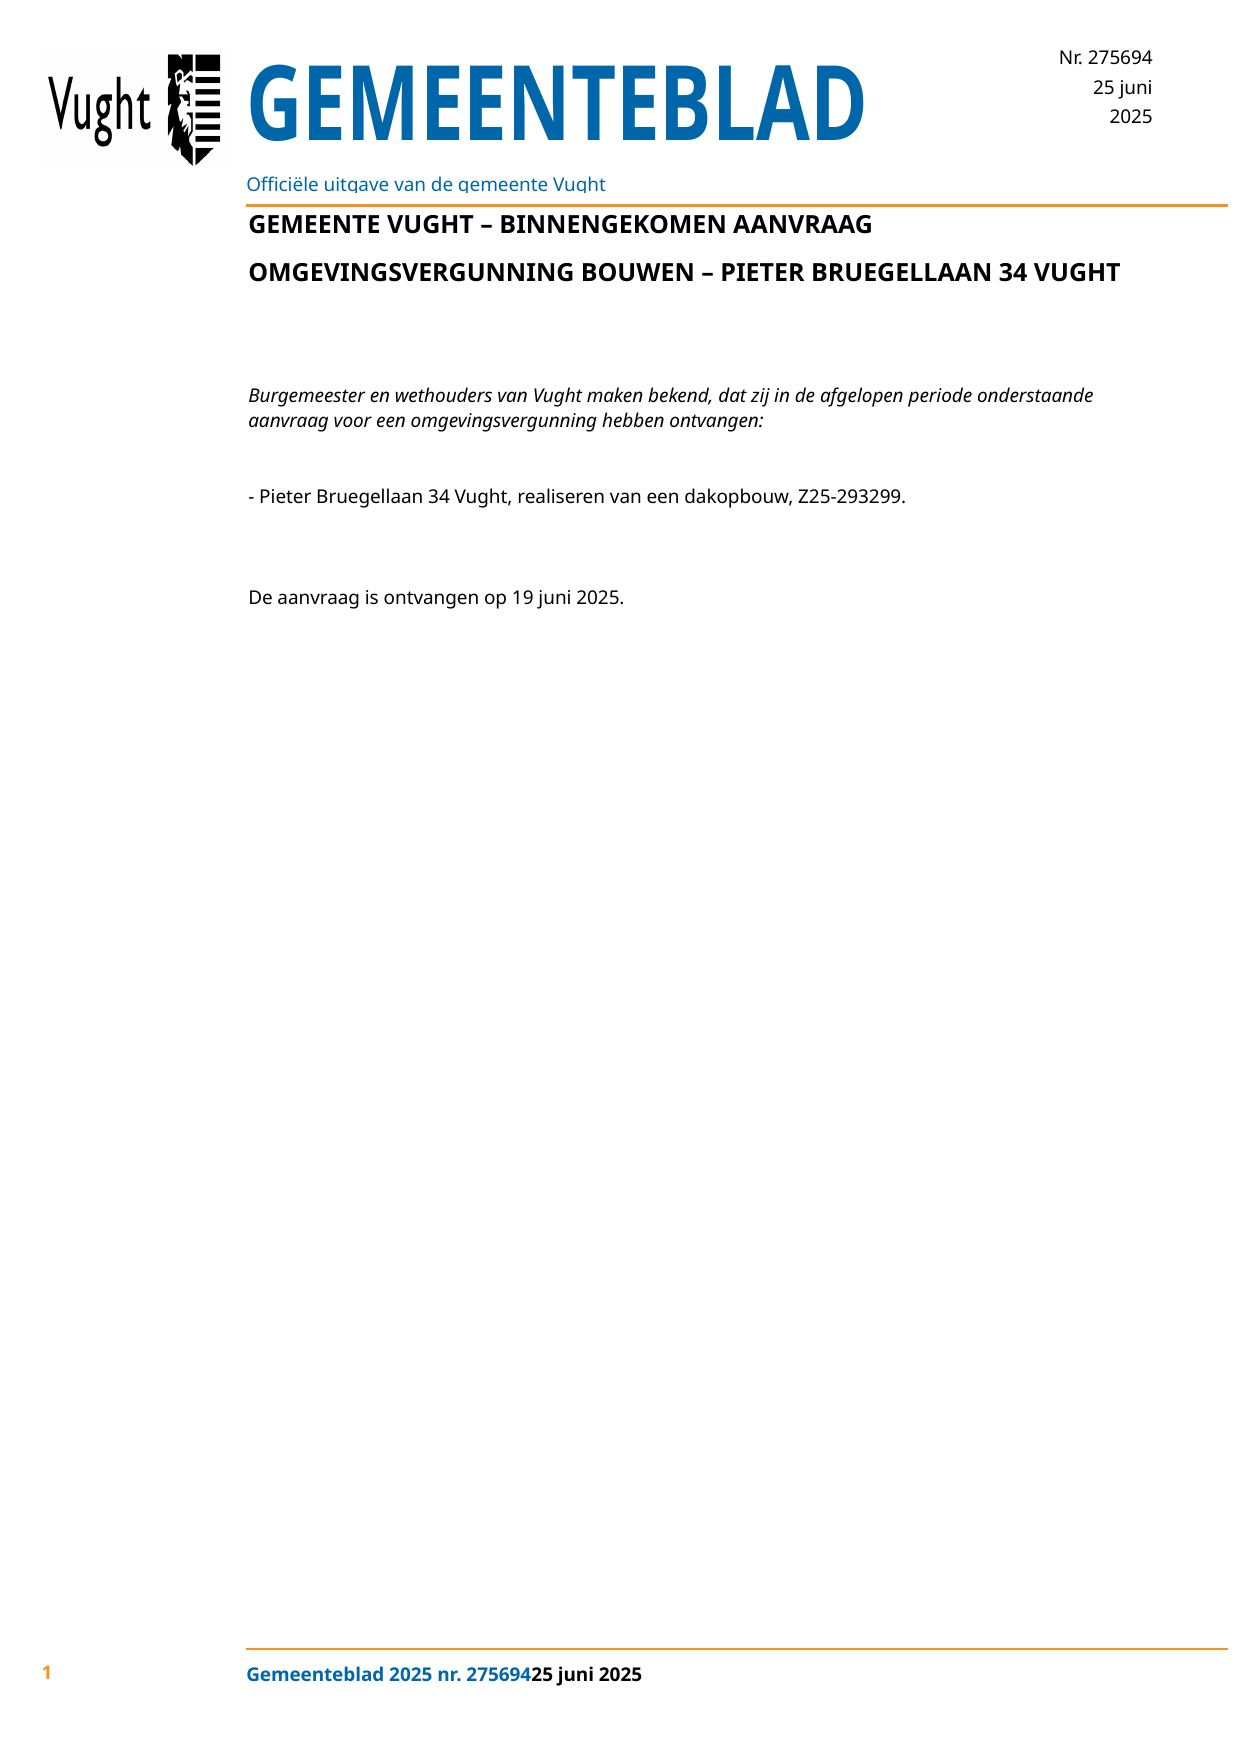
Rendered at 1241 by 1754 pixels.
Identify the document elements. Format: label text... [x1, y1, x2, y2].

text GEMEENTE VUGHT – BINNENGEKOMEN AANVRAAG OMGEVINGSVERGUNNING BOUWEN – PIETER BRUEGELLAAN 34 VUGHT [248, 207, 1152, 288]
text - Pieter Bruegellaan 34 Vught, realiseren van een dakopbouw, Z25-293299. [248, 484, 1152, 509]
text De aanvraag is ontvangen op 19 juni 2025. [248, 584, 1152, 610]
picture [41, 47, 231, 172]
text Burgemeester en wethouders van Vught maken bekend, dat zij in de afgelopen periode onderstaande aanvraag voor een omgevingsvergunning hebben ontvangen: [248, 382, 1152, 433]
